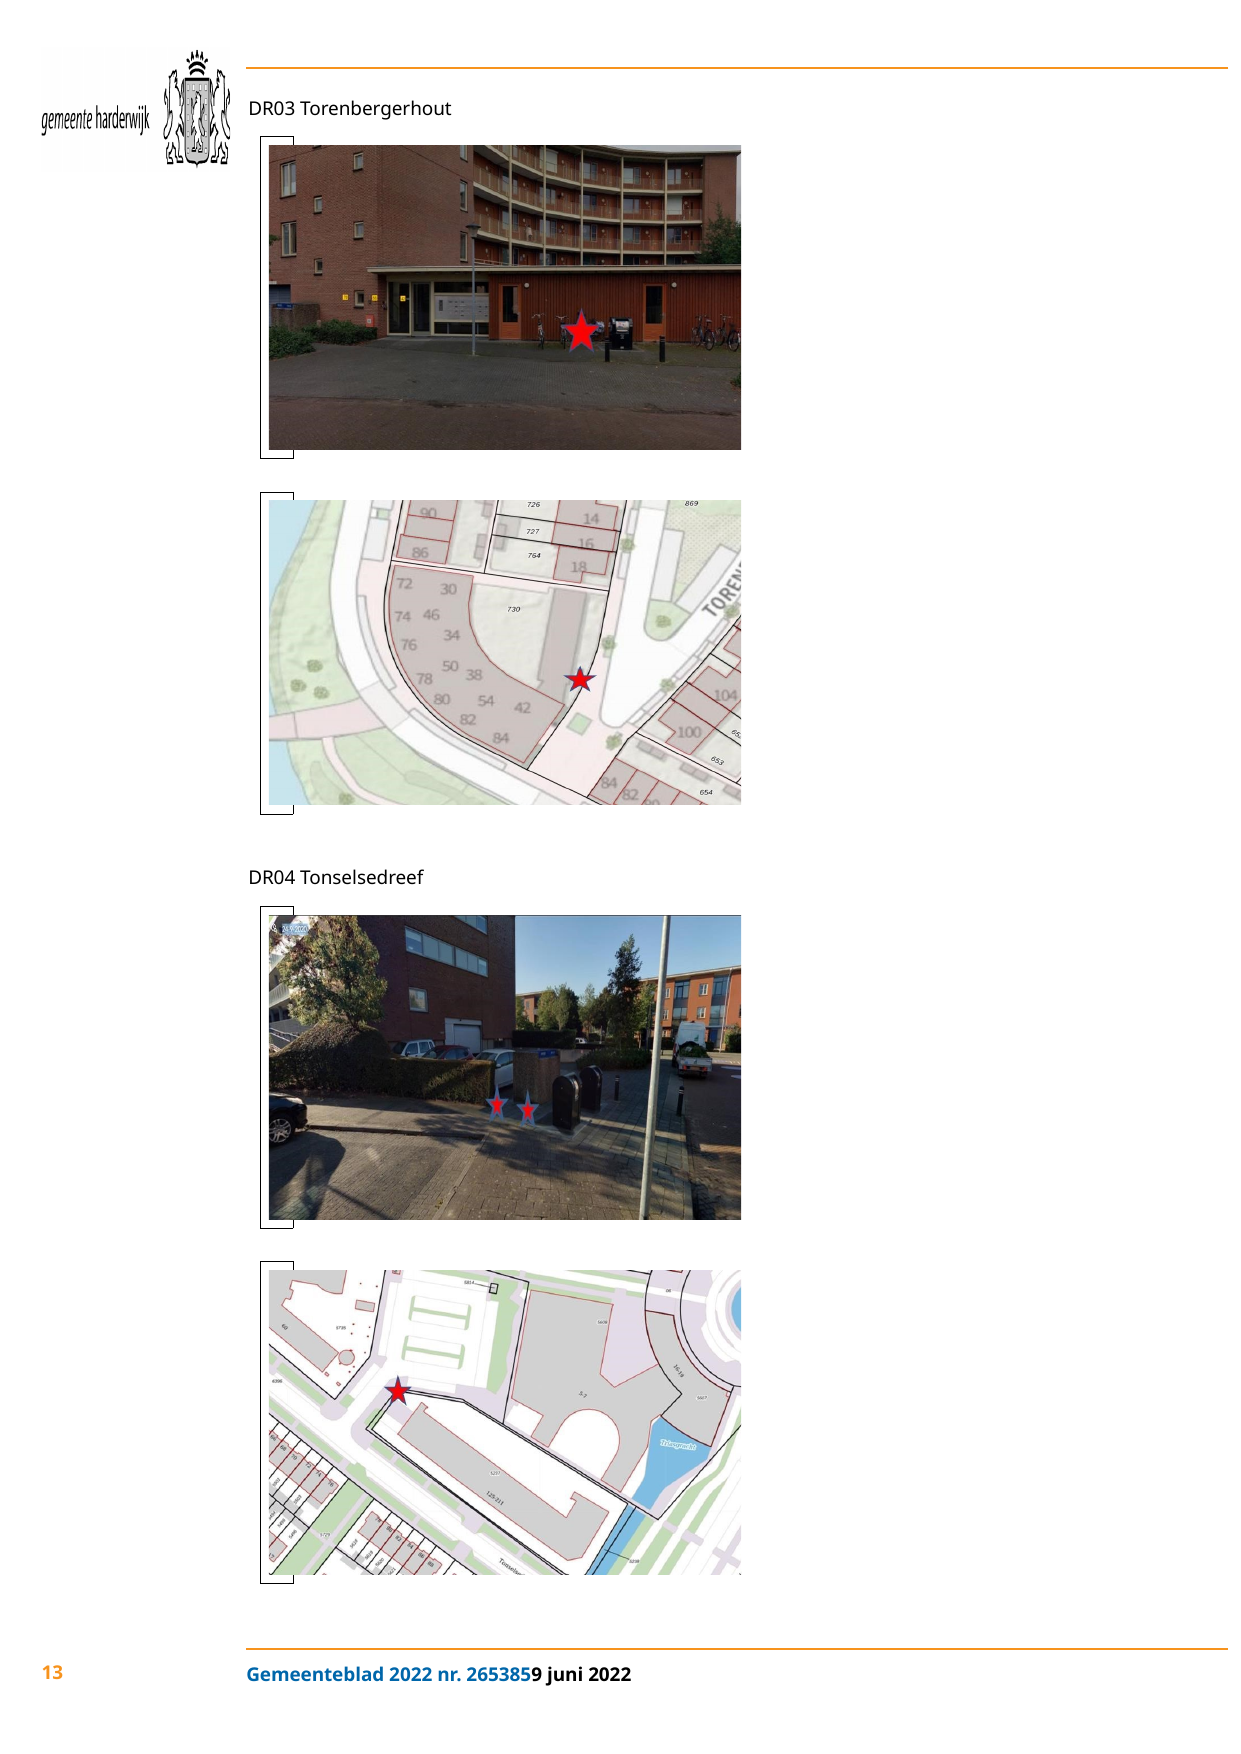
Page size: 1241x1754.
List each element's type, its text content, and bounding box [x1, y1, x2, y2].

picture [268, 145, 742, 450]
picture [268, 1270, 742, 1575]
text DR03 Torenbergerhout [248, 95, 1152, 121]
text DR04 Tonselsedreef [248, 864, 1152, 890]
picture [268, 915, 742, 1220]
picture [41, 47, 231, 172]
picture [268, 500, 742, 805]
